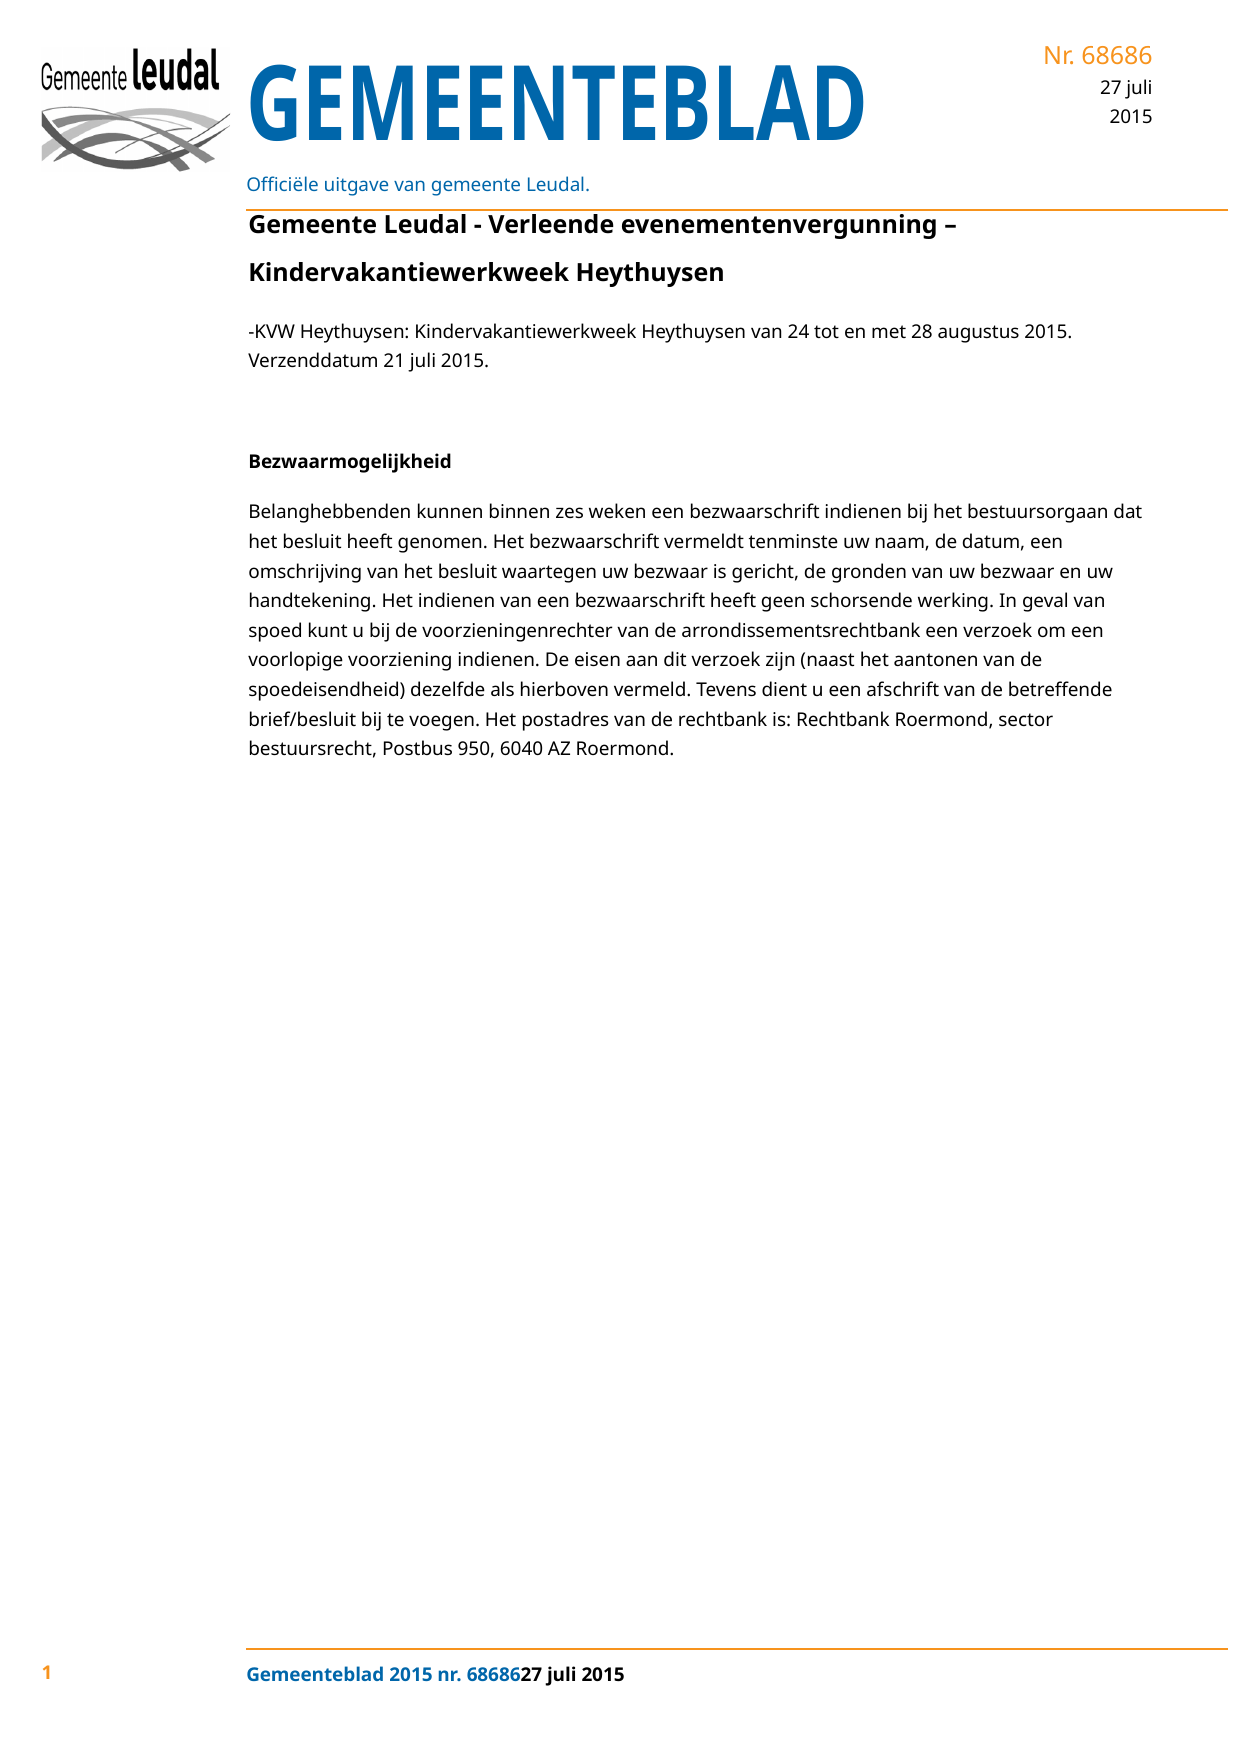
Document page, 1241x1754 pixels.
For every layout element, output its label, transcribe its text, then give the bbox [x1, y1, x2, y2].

text Gemeente Leudal - Verleende evenementenvergunning – Kindervakantiewerkweek Heythuysen [248, 211, 1152, 288]
text Belanghebbenden kunnen binnen zes weken een bezwaarschrift indienen bij het bestuursorgaan dat het besluit heeft genomen. Het bezwaarschrift vermeldt tenminste uw naam, de datum, een omschrijving van het besluit waartegen uw bezwaar is gericht, de gronden van uw bezwaar en uw handtekening. Het indienen van een bezwaarschrift heeft geen schorsende werking. In geval van spoed kunt u bij de voorzieningenrechter van de arrondissementsrechtbank een verzoek om een voorlopige voorziening indienen. De eisen aan dit verzoek zijn (naast het aantonen van de spoedeisendheid) dezelfde als hierboven vermeld. Tevens dient u een afschrift van de betreffende brief/besluit bij te voegen. Het postadres van de rechtbank is: Rechtbank Roermond, sector bestuursrecht, Postbus 950, 6040 AZ Roermond. [248, 499, 1152, 761]
picture [41, 47, 231, 172]
text -KVW Heythuysen: Kindervakantiewerkweek Heythuysen van 24 tot en met 28 augustus 2015. Verzenddatum 21 juli 2015. [248, 318, 1152, 373]
text Bezwaarmogelijkheid [248, 448, 1152, 474]
